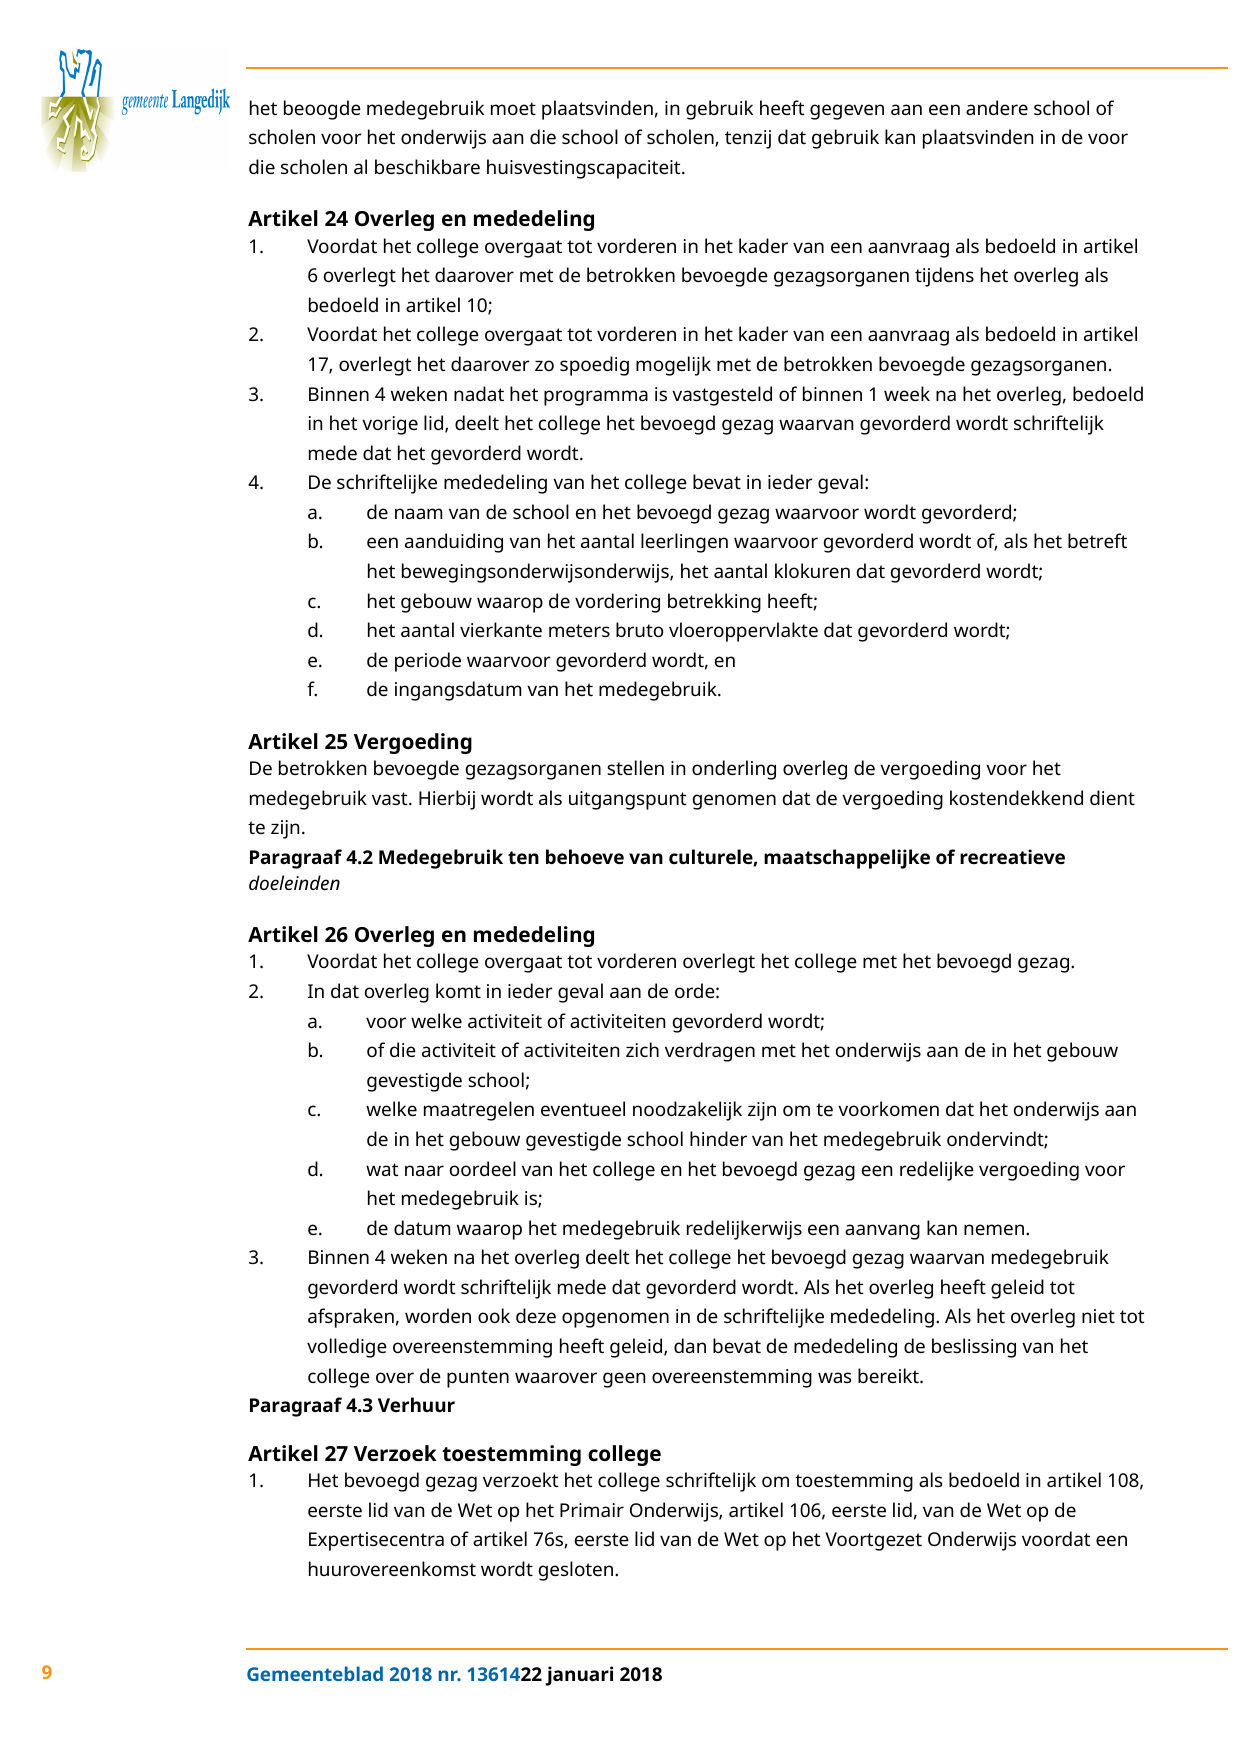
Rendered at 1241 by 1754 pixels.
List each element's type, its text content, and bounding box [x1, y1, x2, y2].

list Het bevoegd gezag verzoekt het college schriftelijk om toestemming als bedoeld in artikel 108, eerste lid van de Wet op het Primair Onderwijs, artikel 106, eerste lid, van de Wet op de Expertisecentra of artikel 76s, eerste lid van de Wet op het Voortgezet Onderwijs voordat een huurovereenkomst wordt gesloten. [248, 1467, 1152, 1582]
list Binnen 4 weken na het overleg deelt het college het bevoegd gezag waarvan medegebruik gevorderd wordt schriftelijk mede dat gevorderd wordt. Als het overleg heeft geleid tot afspraken, worden ook deze opgenomen in de schriftelijke mededeling. Als het overleg niet tot volledige overeenstemming heeft geleid, dan bevat de mededeling de beslissing van het college over de punten waarover geen overeenstemming was bereikt. [248, 1244, 1152, 1389]
list het gebouw waarop de vordering betrekking heeft; [307, 588, 1152, 613]
text doeleinden [248, 870, 1152, 896]
list Binnen 4 weken nadat het programma is vastgesteld of binnen 1 week na het overleg, bedoeld in het vorige lid, deelt het college het bevoegd gezag waarvan gevorderd wordt schriftelijk mede dat het gevorderd wordt. [248, 381, 1152, 466]
list De schriftelijke mededeling van het college bevat in ieder geval: [248, 469, 1152, 495]
list de ingangsdatum van het medegebruik. [307, 677, 1152, 702]
list het aantal vierkante meters bruto vloeroppervlakte dat gevorderd wordt; [307, 617, 1152, 643]
list wat naar oordeel van het college en het bevoegd gezag een redelijke vergoeding voor het medegebruik is; [307, 1156, 1152, 1211]
list welke maatregelen eventueel noodzakelijk zijn om te voorkomen dat het onderwijs aan de in het gebouw gevestigde school hinder van het medegebruik ondervindt; [307, 1097, 1152, 1152]
list de periode waarvoor gevorderd wordt, en [307, 647, 1152, 673]
text Paragraaf 4.3 Verhuur [248, 1392, 1152, 1418]
list de naam van de school en het bevoegd gezag waarvoor wordt gevorderd; [307, 499, 1152, 525]
list of die activiteit of activiteiten zich verdragen met het onderwijs aan de in het gebouw gevestigde school; [307, 1037, 1152, 1093]
list Voordat het college overgaat tot vorderen in het kader van een aanvraag als bedoeld in artikel 6 overlegt het daarover met de betrokken bevoegde gezagsorganen tijdens het overleg als bedoeld in artikel 10; [248, 233, 1152, 318]
text Artikel 25 Vergoeding [248, 727, 1152, 755]
text het beoogde medegebruik moet plaatsvinden, in gebruik heeft gegeven aan een andere school of scholen voor het onderwijs aan die school of scholen, tenzij dat gebruik kan plaatsvinden in de voor die scholen al beschikbare huisvestingscapaciteit. [248, 95, 1152, 180]
text Artikel 27 Verzoek toestemming college [248, 1439, 1152, 1467]
text Artikel 24 Overleg en mededeling [248, 204, 1152, 233]
text De betrokken bevoegde gezagsorganen stellen in onderling overleg de vergoeding voor het medegebruik vast. Hierbij wordt als uitgangspunt genomen dat de vergoeding kostendekkend dient te zijn. [248, 755, 1152, 840]
text Artikel 26 Overleg en mededeling [248, 920, 1152, 949]
list Voordat het college overgaat tot vorderen in het kader van een aanvraag als bedoeld in artikel 17, overlegt het daarover zo spoedig mogelijk met de betrokken bevoegde gezagsorganen. [248, 322, 1152, 377]
list In dat overleg komt in ieder geval aan de orde: [248, 978, 1152, 1004]
list een aanduiding van het aantal leerlingen waarvoor gevorderd wordt of, als het betreft het bewegingsonderwijsonderwijs, het aantal klokuren dat gevorderd wordt; [307, 529, 1152, 584]
text Paragraaf 4.2 Medegebruik ten behoeve van culturele, maatschappelijke of recreatieve [248, 844, 1152, 870]
picture [41, 47, 231, 172]
list de datum waarop het medegebruik redelijkerwijs een aanvang kan nemen. [307, 1215, 1152, 1241]
list voor welke activiteit of activiteiten gevorderd wordt; [307, 1008, 1152, 1034]
list Voordat het college overgaat tot vorderen overlegt het college met het bevoegd gezag. [248, 949, 1152, 974]
